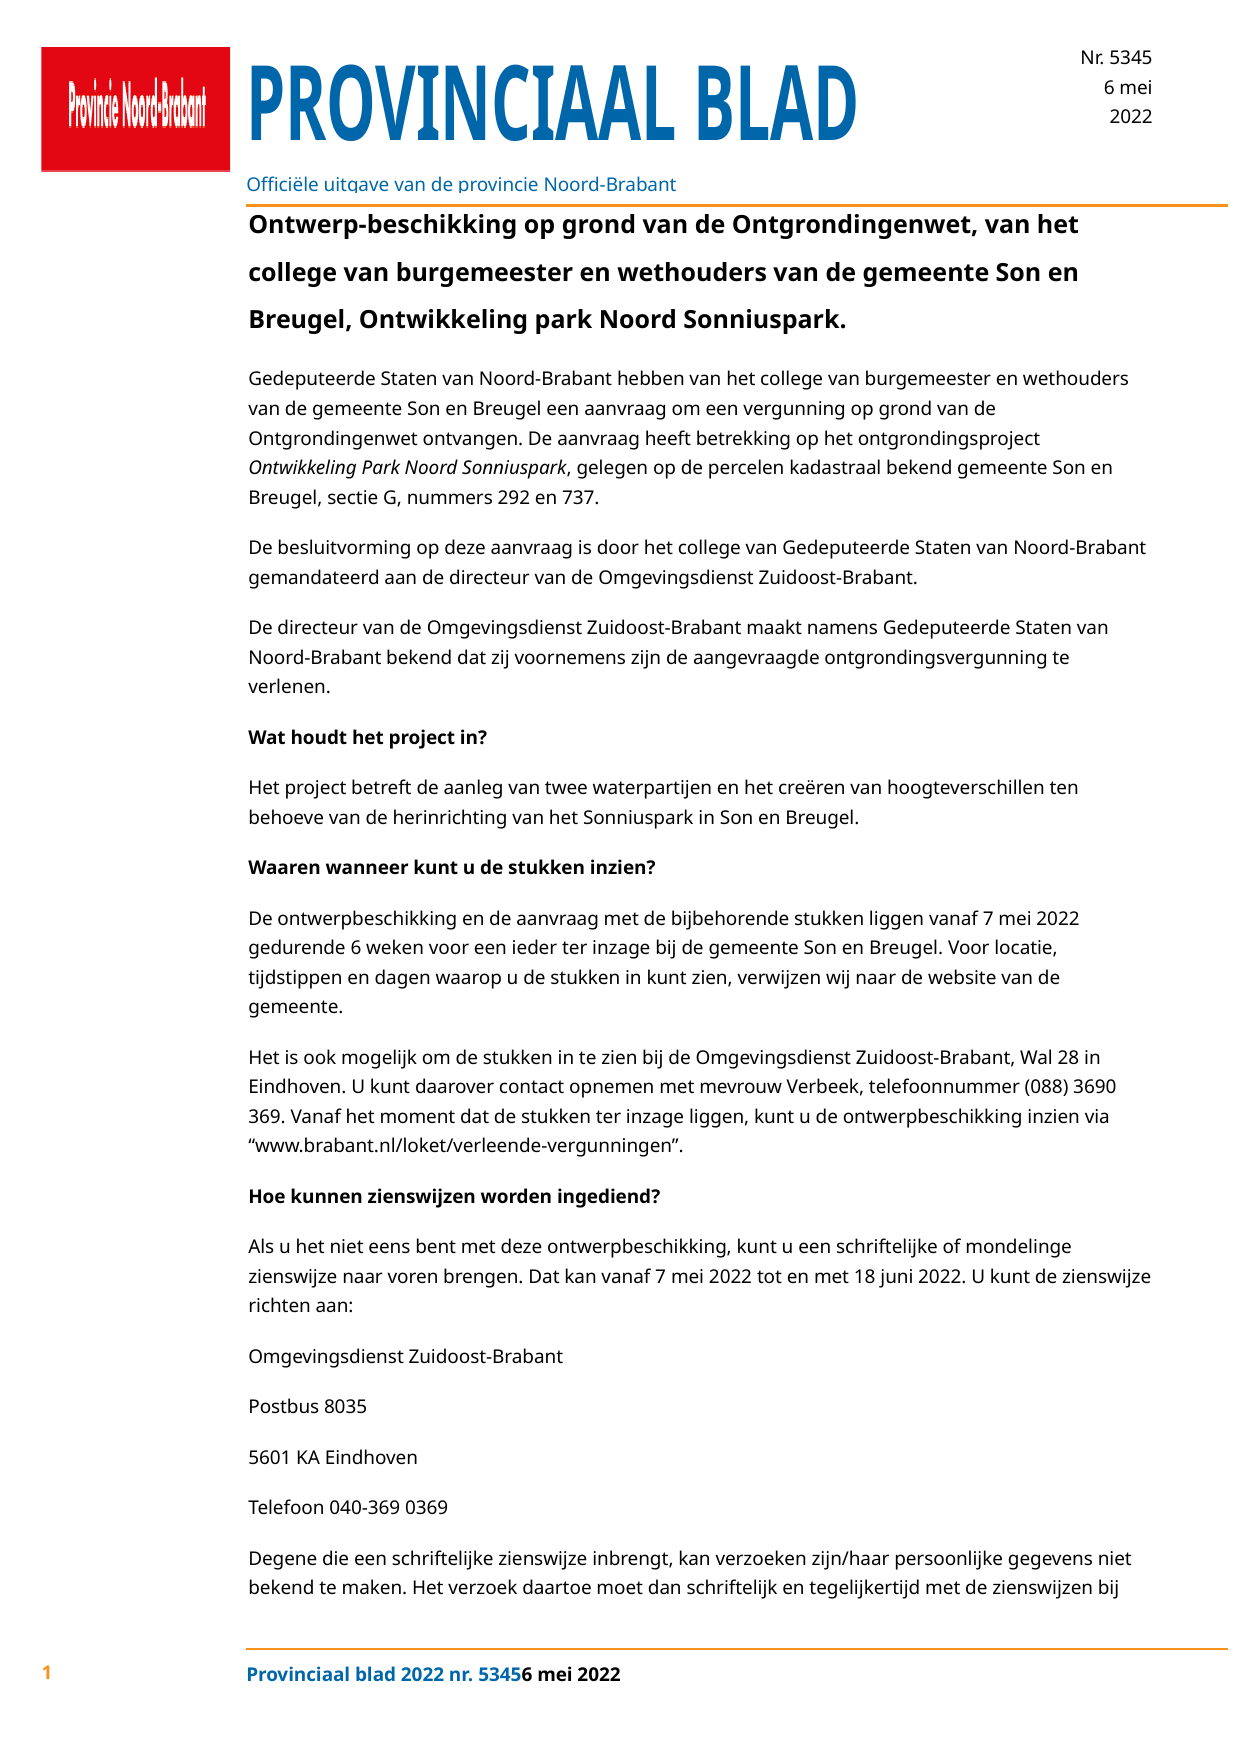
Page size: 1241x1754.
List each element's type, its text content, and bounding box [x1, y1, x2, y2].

picture [41, 47, 231, 172]
text Postbus 8035 [248, 1393, 1152, 1419]
text Het project betreft de aanleg van twee waterpartijen en het creëren van hoogteverschillen ten behoeve van de herinrichting van het Sonniuspark in Son en Breugel. [248, 774, 1152, 829]
text De ontwerpbeschikking en de aanvraag met de bijbehorende stukken liggen vanaf 7 mei 2022 gedurende 6 weken voor een ieder ter inzage bij de gemeente Son en Breugel. Voor locatie, tijdstippen en dagen waarop u de stukken in kunt zien, verwijzen wij naar de website van de gemeente. [248, 905, 1152, 1019]
text Als u het niet eens bent met deze ontwerpbeschikking, kunt u een schriftelijke of mondelinge zienswijze naar voren brengen. Dat kan vanaf 7 mei 2022 tot en met 18 juni 2022. U kunt de zienswijze richten aan: [248, 1233, 1152, 1318]
text Degene die een schriftelijke zienswijze inbrengt, kan verzoeken zijn/haar persoonlijke gegevens niet bekend te maken. Het verzoek daartoe moet dan schriftelijk en tegelijkertijd met de zienswijzen bij [248, 1545, 1152, 1600]
text 5601 KA Eindhoven [248, 1444, 1152, 1469]
text Hoe kunnen zienswijzen worden ingediend? [248, 1183, 1152, 1209]
text De directeur van de Omgevingsdienst Zuidoost-Brabant maakt namens Gedeputeerde Staten van Noord-Brabant bekend dat zij voornemens zijn de aangevraagde ontgrondingsvergunning te verlenen. [248, 614, 1152, 699]
text Gedeputeerde Staten van Noord-Brabant hebben van het college van burgemeester en wethouders van de gemeente Son en Breugel een aanvraag om een vergunning op grond van de Ontgrondingenwet ontvangen. De aanvraag heeft betrekking op het ontgrondingsproject Ontwikkeling Park Noord Sonniuspark, gelegen op de percelen kadastraal bekend gemeente Son en Breugel, sectie G, nummers 292 en 737. [248, 366, 1152, 509]
text De besluitvorming op deze aanvraag is door het college van Gedeputeerde Staten van Noord-Brabant gemandateerd aan de directeur van de Omgevingsdienst Zuidoost-Brabant. [248, 534, 1152, 589]
text Waaren wanneer kunt u de stukken inzien? [248, 854, 1152, 880]
text Omgevingsdienst Zuidoost-Brabant [248, 1343, 1152, 1369]
text Ontwerp-beschikking op grond van de Ontgrondingenwet, van het college van burgemeester en wethouders van de gemeente Son en Breugel, Ontwikkeling park Noord Sonniuspark. [248, 207, 1152, 336]
text Het is ook mogelijk om de stukken in te zien bij de Omgevingsdienst Zuidoost-Brabant, Wal 28 in Eindhoven. U kunt daarover contact opnemen met mevrouw Verbeek, telefoonnummer (088) 3690 369. Vanaf het moment dat de stukken ter inzage liggen, kunt u de ontwerpbeschikking inzien via “www.brabant.nl/loket/verleende-vergunningen”. [248, 1044, 1152, 1158]
text Wat houdt het project in? [248, 724, 1152, 749]
text Telefoon 040-369 0369 [248, 1494, 1152, 1520]
